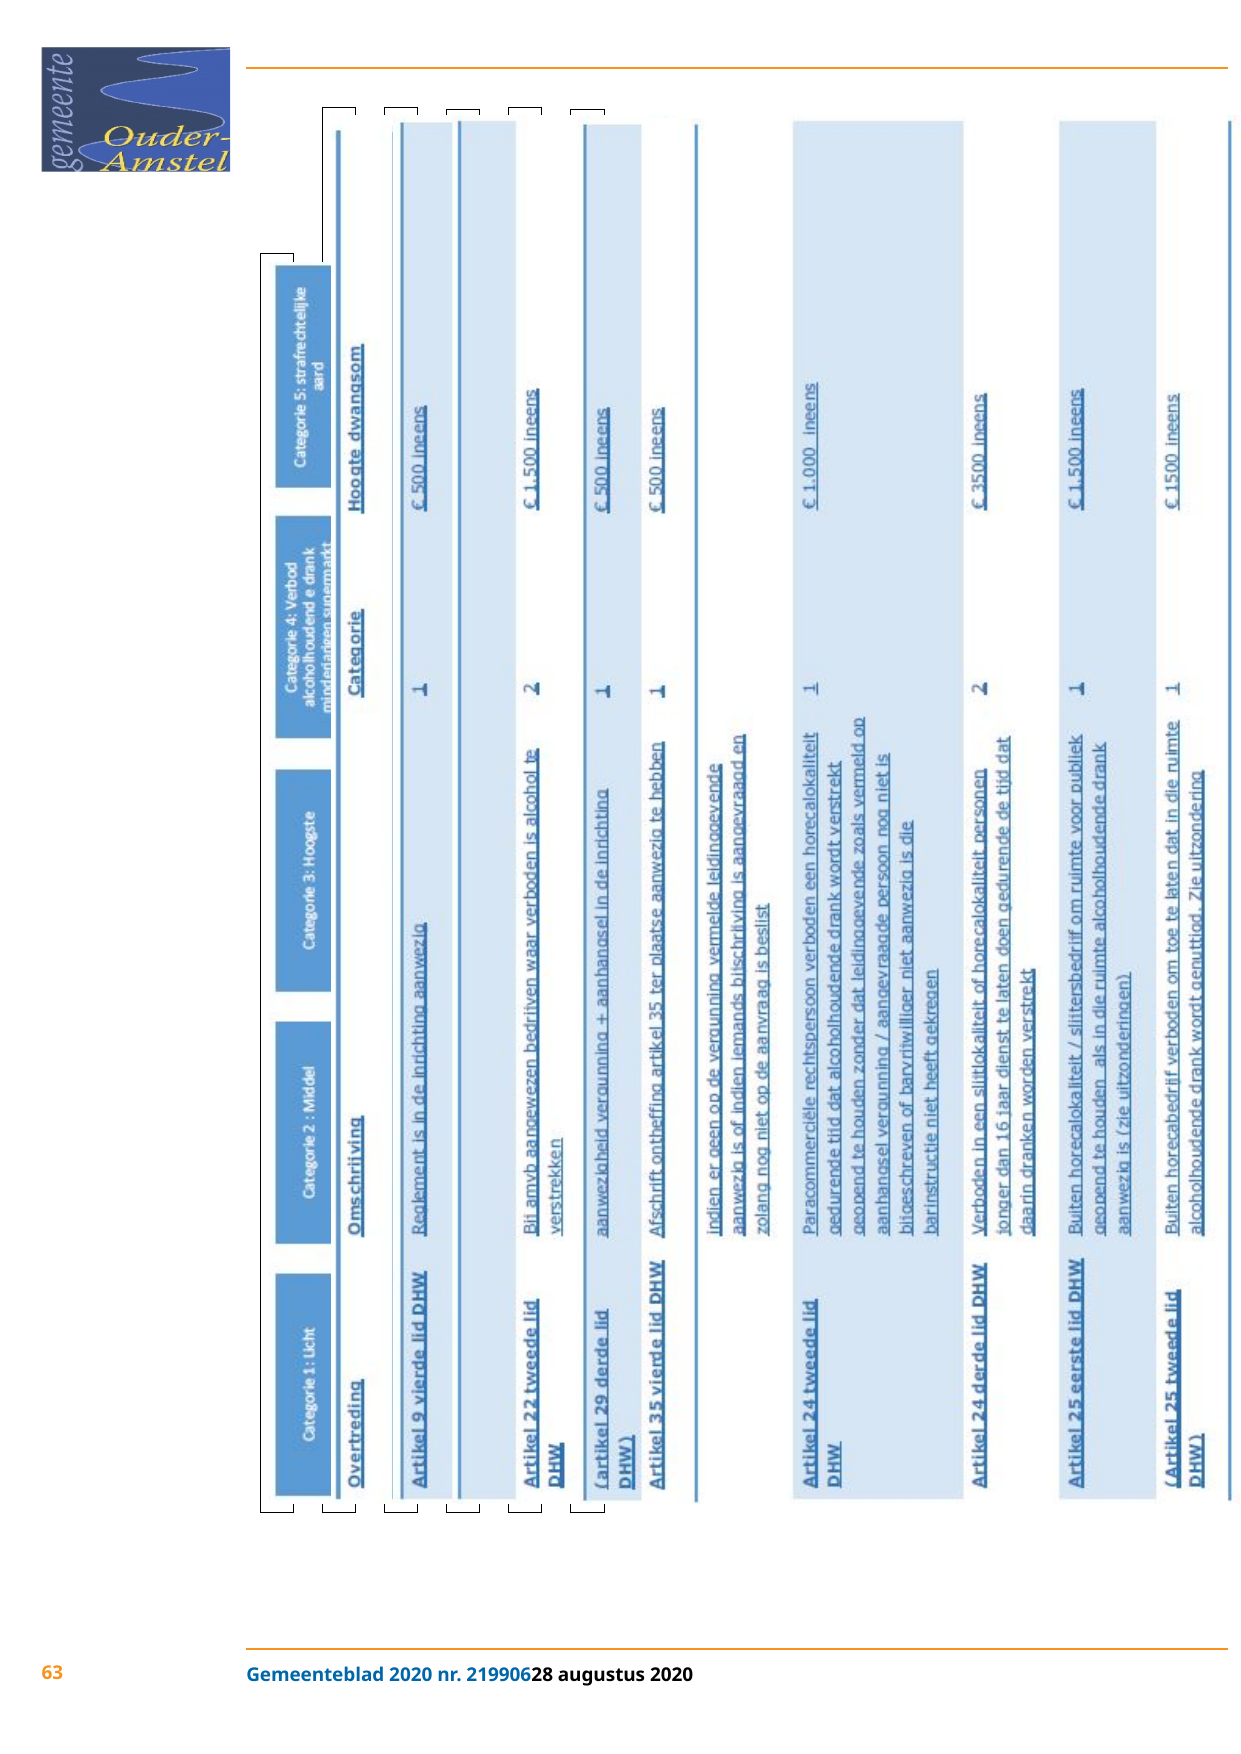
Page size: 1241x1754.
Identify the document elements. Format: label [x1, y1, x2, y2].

picture [268, 115, 1240, 1504]
picture [41, 47, 231, 172]
